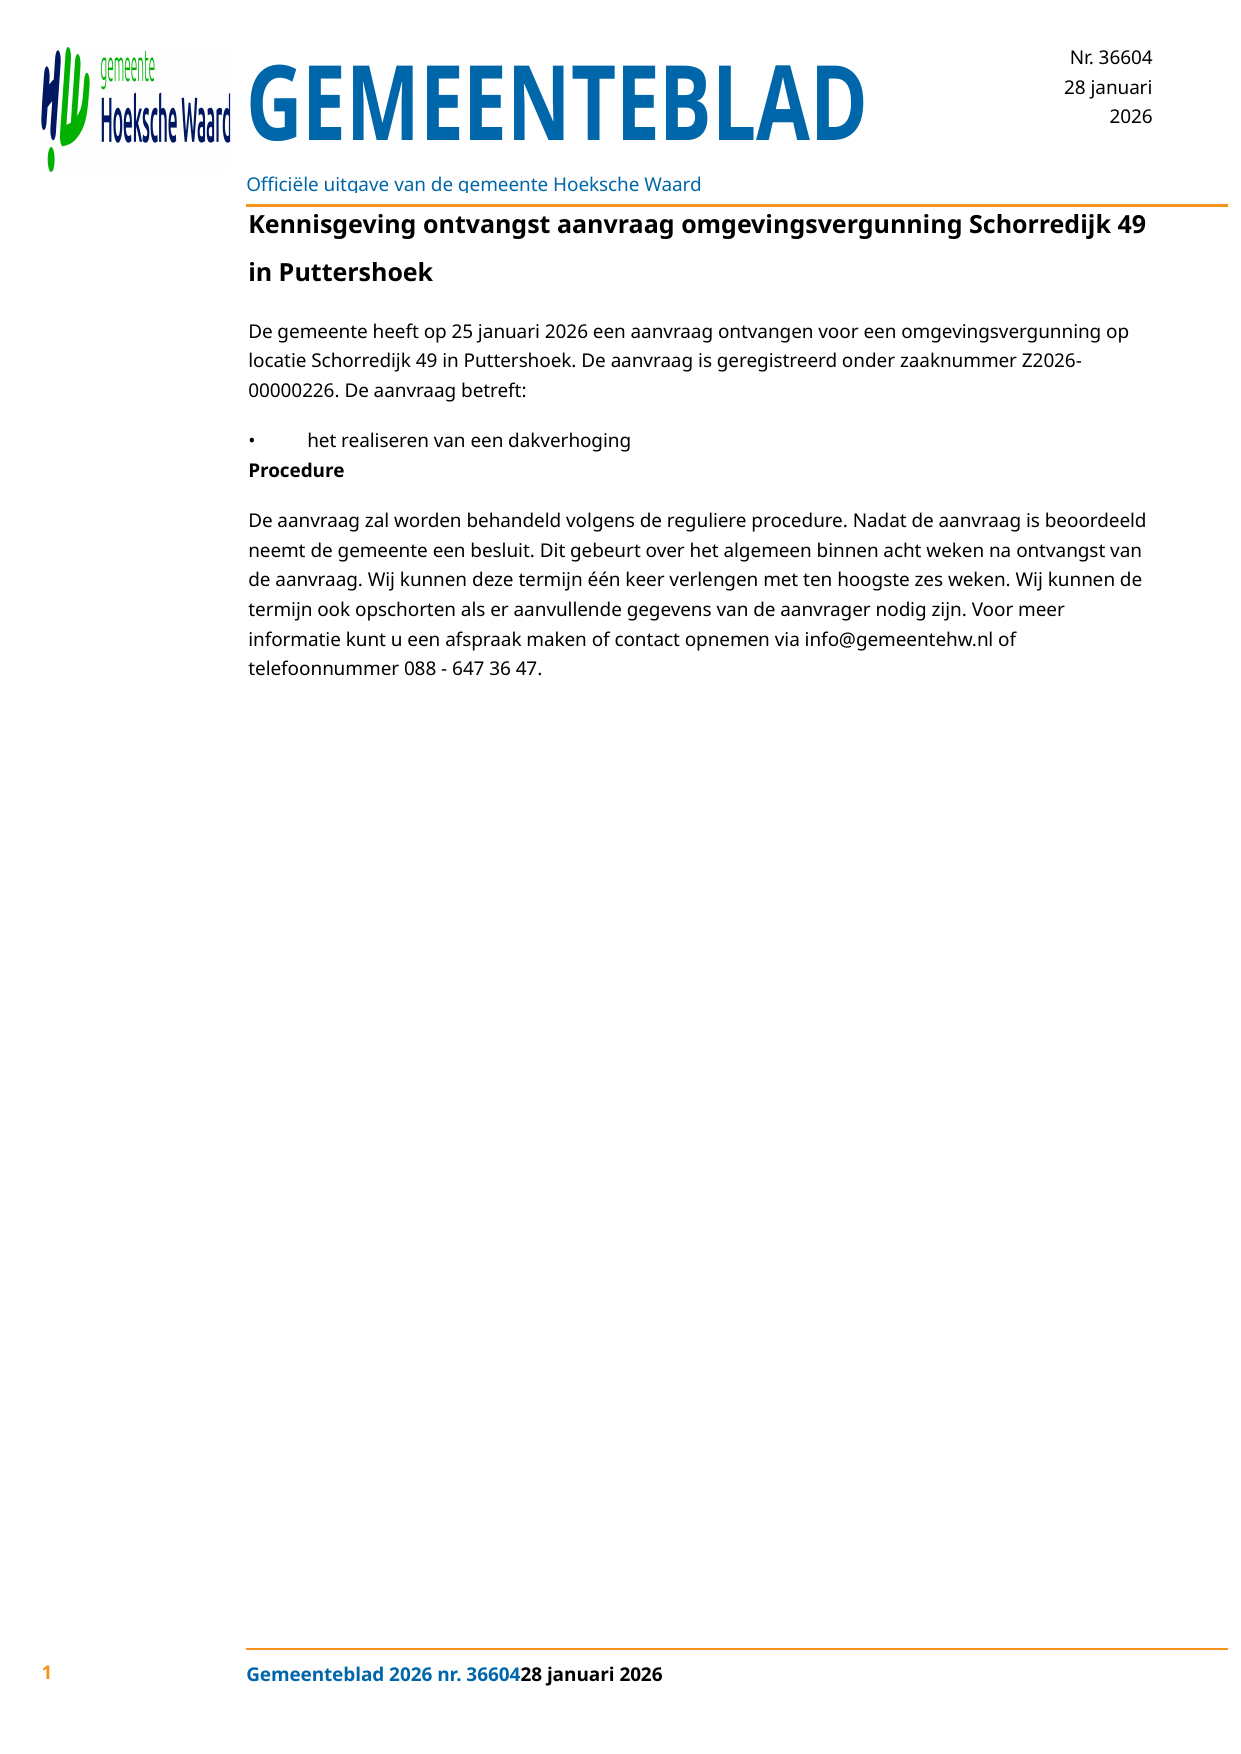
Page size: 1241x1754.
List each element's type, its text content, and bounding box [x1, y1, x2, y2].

text Kennisgeving ontvangst aanvraag omgevingsvergunning Schorredijk 49 in Puttershoek [248, 207, 1152, 288]
text De gemeente heeft op 25 januari 2026 een aanvraag ontvangen voor een omgevingsvergunning op locatie Schorredijk 49 in Puttershoek. De aanvraag is geregistreerd onder zaaknummer Z2026-00000226. De aanvraag betreft: [248, 318, 1152, 403]
picture [41, 47, 231, 172]
list het realiseren van een dakverhoging [248, 427, 1152, 453]
text De aanvraag zal worden behandeld volgens de reguliere procedure. Nadat de aanvraag is beoordeeld neemt de gemeente een besluit. Dit gebeurt over het algemeen binnen acht weken na ontvangst van de aanvraag. Wij kunnen deze termijn één keer verlengen met ten hoogste zes weken. Wij kunnen de termijn ook opschorten als er aanvullende gegevens van de aanvrager nodig zijn. Voor meer informatie kunt u een afspraak maken of contact opnemen via info@gemeentehw.nl of telefoonnummer 088 - 647 36 47. [248, 507, 1152, 681]
text Procedure [248, 457, 1152, 483]
